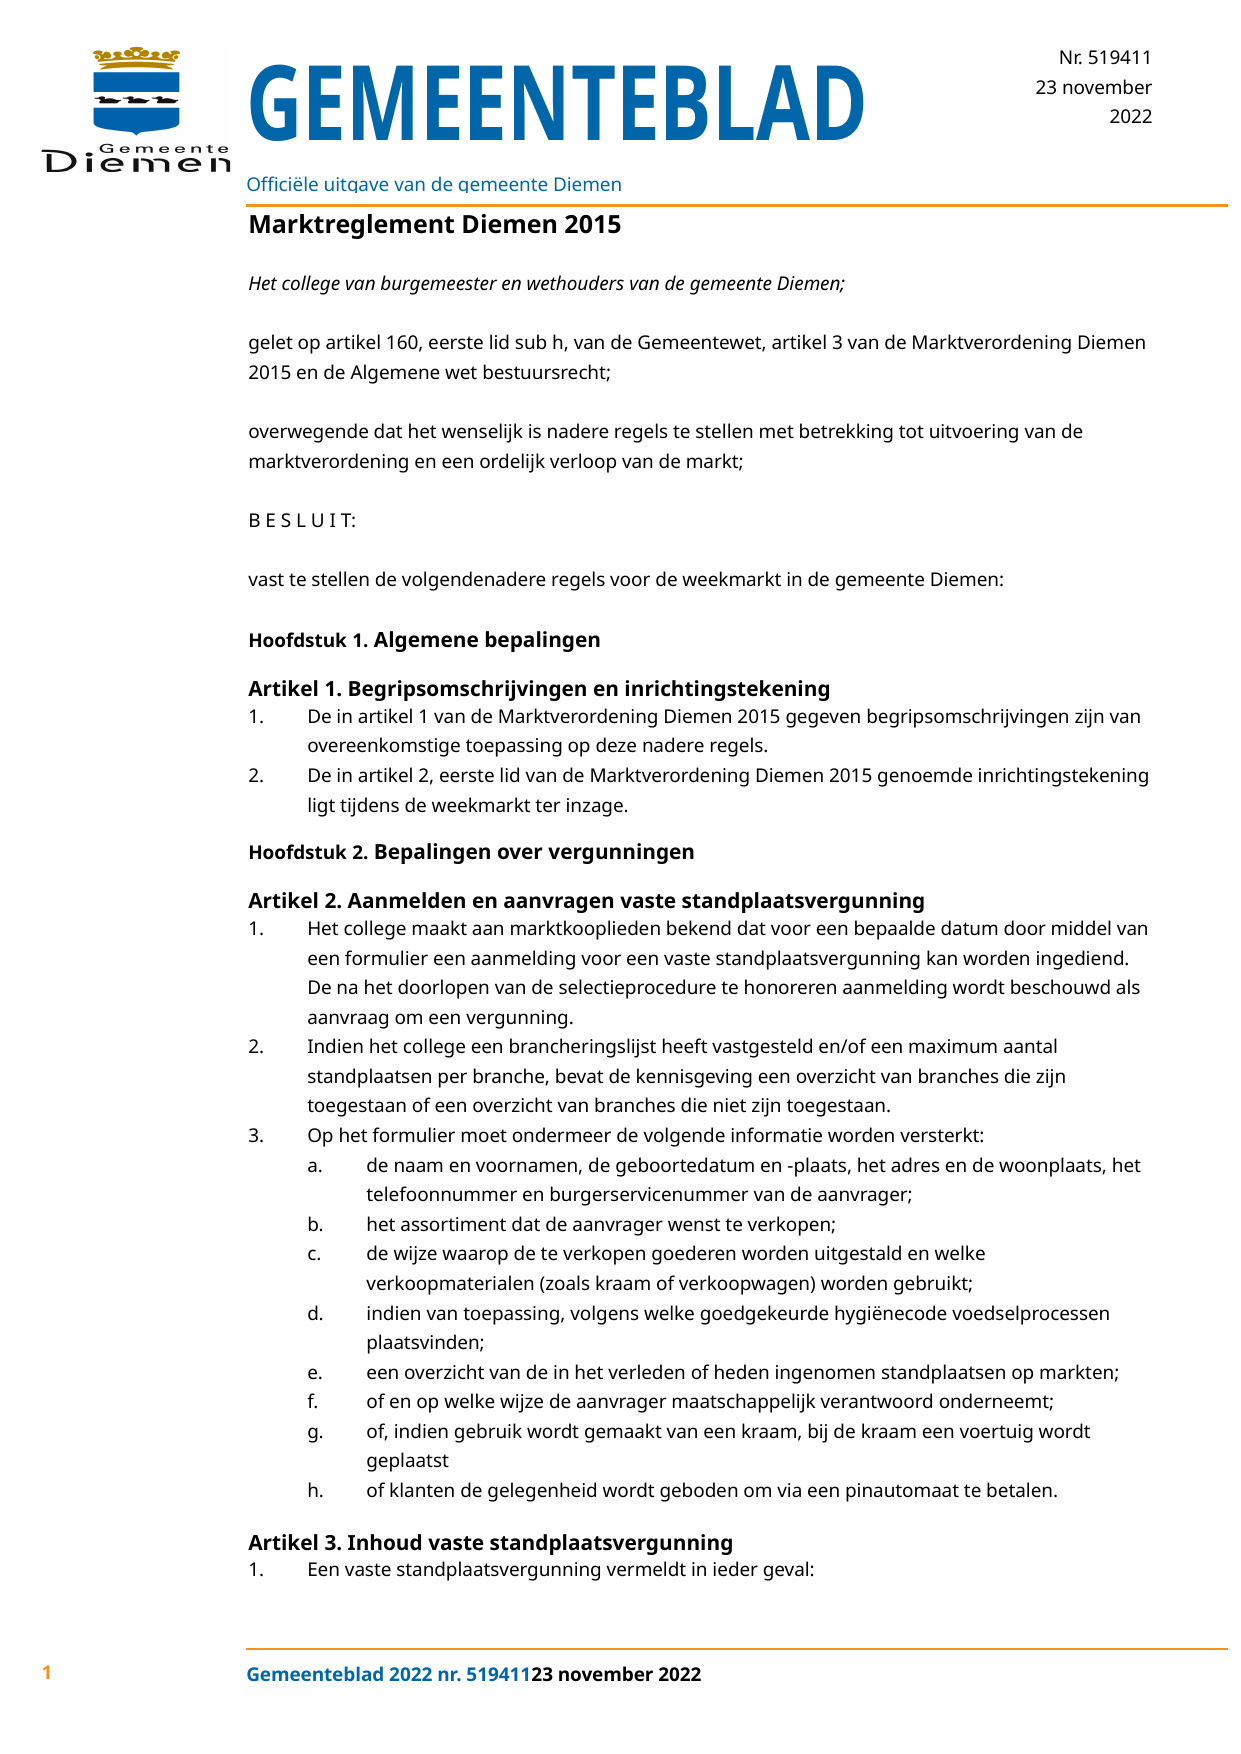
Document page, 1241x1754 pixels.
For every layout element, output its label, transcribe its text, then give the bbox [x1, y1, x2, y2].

list de naam en voornamen, de geboortedatum en -plaats, het adres en de woonplaats, het telefoonnummer en burgerservicenummer van de aanvrager; [307, 1152, 1152, 1207]
list de wijze waarop de te verkopen goederen worden uitgestald en welke verkoopmaterialen (zoals kraam of verkoopwagen) worden gebruikt; [307, 1241, 1152, 1296]
text Hoofdstuk 2. Bepalingen over vergunningen [248, 837, 1152, 866]
text B E S L U I T: [248, 507, 1152, 533]
text Artikel 2. Aanmelden en aanvragen vaste standplaatsvergunning [248, 887, 1152, 915]
list of en op welke wijze de aanvrager maatschappelijk verantwoord onderneemt; [307, 1388, 1152, 1414]
picture [41, 47, 231, 172]
text Hoofdstuk 1. Algemene bepalingen [248, 625, 1152, 654]
list De in artikel 2, eerste lid van de Marktverordening Diemen 2015 genoemde inrichtingstekening ligt tijdens de weekmarkt ter inzage. [248, 762, 1152, 817]
text Marktreglement Diemen 2015 [248, 207, 1152, 241]
list Indien het college een brancheringslijst heeft vastgesteld en/of een maximum aantal standplaatsen per branche, bevat de kennisgeving een overzicht van branches die zijn toegestaan of een overzicht van branches die niet zijn toegestaan. [248, 1033, 1152, 1118]
list het assortiment dat de aanvrager wenst te verkopen; [307, 1211, 1152, 1237]
list De in artikel 1 van de Marktverordening Diemen 2015 gegeven begripsomschrijvingen zijn van overeenkomstige toepassing op deze nadere regels. [248, 703, 1152, 758]
list of klanten de gelegenheid wordt geboden om via een pinautomaat te betalen. [307, 1477, 1152, 1503]
list Het college maakt aan marktkooplieden bekend dat voor een bepaalde datum door middel van een formulier een aanmelding voor een vaste standplaatsvergunning kan worden ingediend. De na het doorlopen van de selectieprocedure te honoreren aanmelding wordt beschouwd als aanvraag om een vergunning. [248, 915, 1152, 1029]
text Artikel 1. Begripsomschrijvingen en inrichtingstekening [248, 674, 1152, 703]
text Het college van burgemeester en wethouders van de gemeente Diemen; [248, 270, 1152, 296]
text Artikel 3. Inhoud vaste standplaatsvergunning [248, 1528, 1152, 1556]
list indien van toepassing, volgens welke goedgekeurde hygiënecode voedselprocessen plaatsvinden; [307, 1300, 1152, 1355]
list Een vaste standplaatsvergunning vermeldt in ieder geval: [248, 1556, 1152, 1582]
text gelet op artikel 160, eerste lid sub h, van de Gemeentewet, artikel 3 van de Marktverordening Diemen 2015 en de Algemene wet bestuursrecht; [248, 329, 1152, 385]
text vast te stellen de volgendenadere regels voor de weekmarkt in de gemeente Diemen: [248, 566, 1152, 592]
list Op het formulier moet ondermeer de volgende informatie worden versterkt: [248, 1122, 1152, 1148]
list of, indien gebruik wordt gemaakt van een kraam, bij de kraam een voertuig wordt geplaatst [307, 1418, 1152, 1473]
text overwegende dat het wenselijk is nadere regels te stellen met betrekking tot uitvoering van de marktverordening en een ordelijk verloop van de markt; [248, 418, 1152, 473]
list een overzicht van de in het verleden of heden ingenomen standplaatsen op markten; [307, 1359, 1152, 1384]
